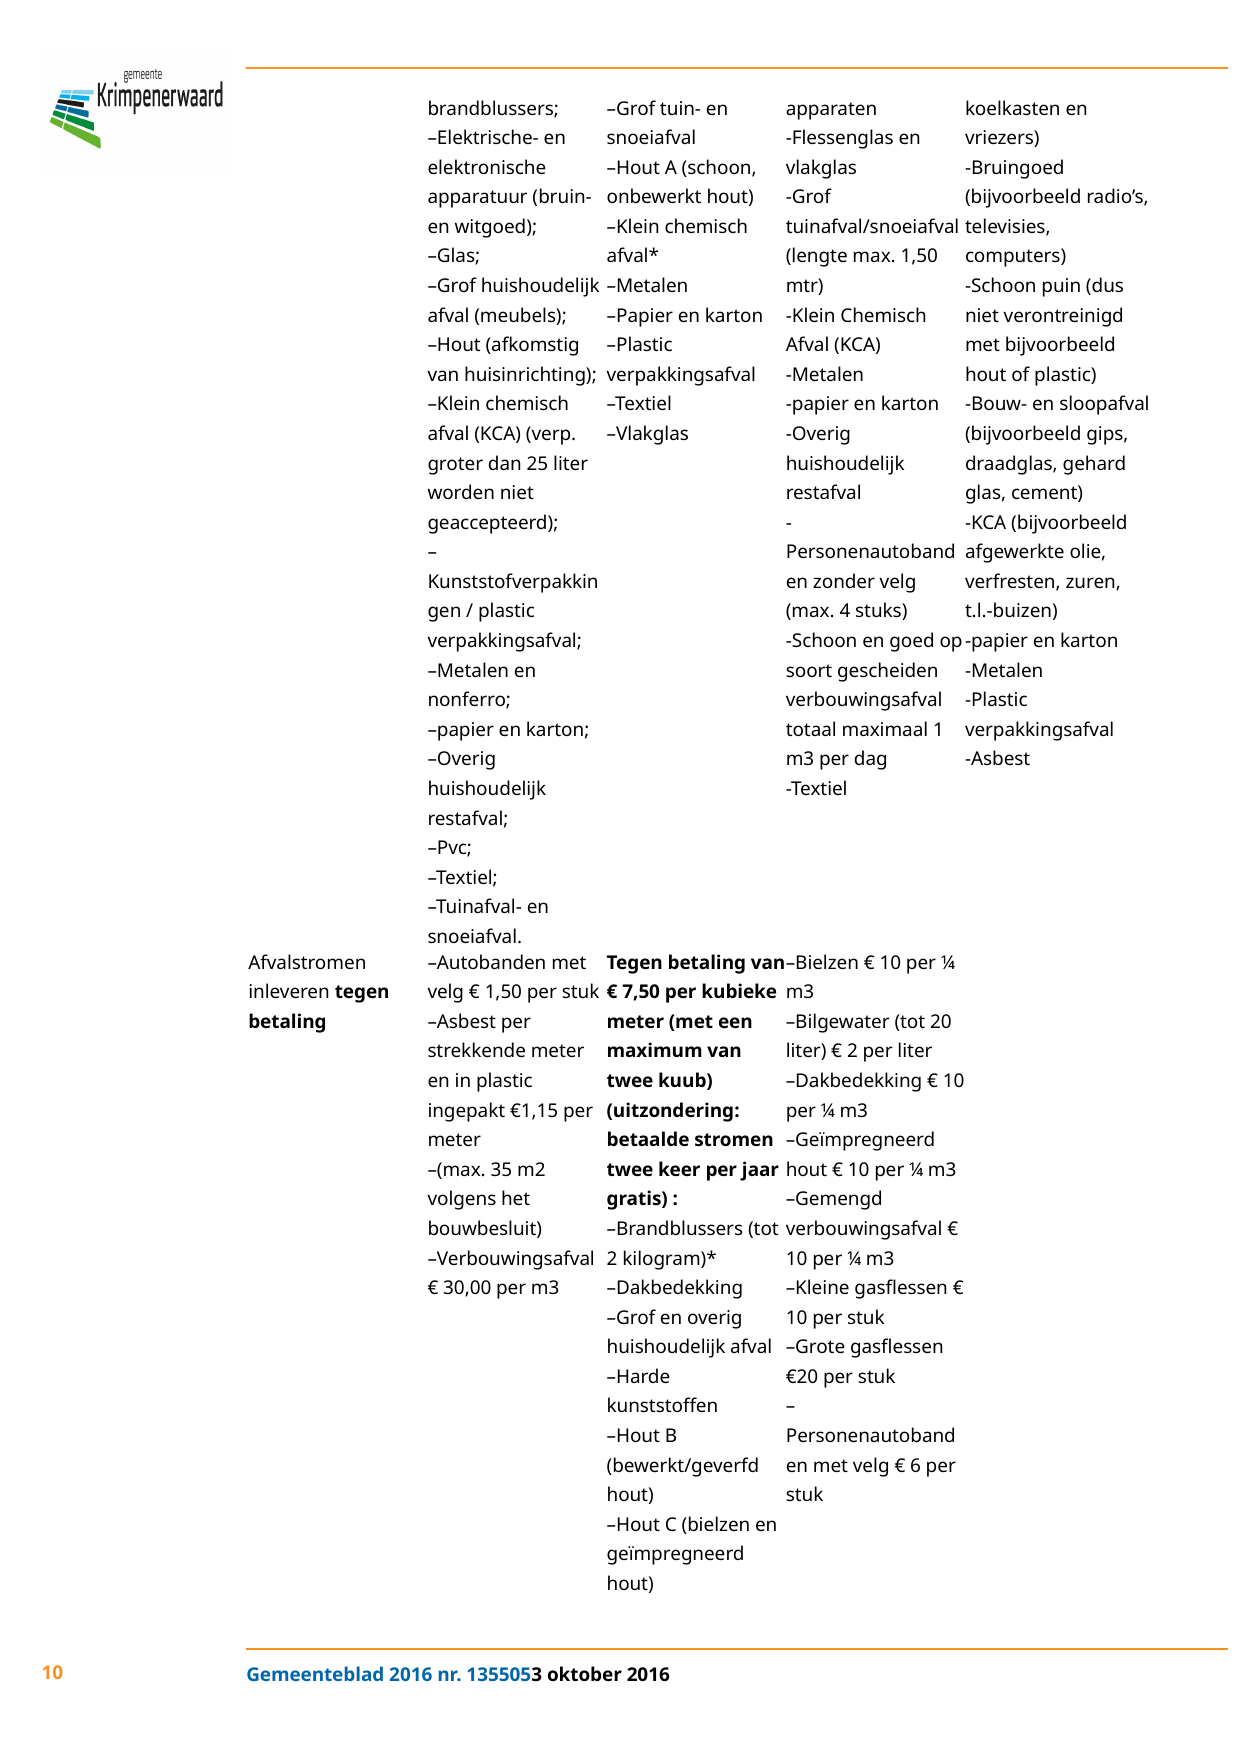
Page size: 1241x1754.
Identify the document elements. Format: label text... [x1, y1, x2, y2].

table_cell –Bielzen € 10 per ¼ m3 –Bilgewater (tot 20 liter) € 2 per liter –Dakbedekking € 10 per ¼ m3 –Geïmpregneerd hout € 10 per ¼ m3 –Gemengd verbouwingsafval € 10 per ¼ m3 –Kleine gasflessen € 10 per stuk –Grote gasflessen €20 per stuk –Personenautobanden met velg € 6 per stuk [786, 949, 965, 1596]
table_cell [965, 949, 1152, 1596]
table_cell –Autobanden met velg € 1,50 per stuk –Asbest per strekkende meter en in plastic ingepakt €1,15 per meter –(max. 35 m2 volgens het bouwbesluit) –Verbouwingsafval € 30,00 per m3 [427, 949, 606, 1596]
table_cell Afvalstromen inleveren tegen betaling [248, 949, 427, 1596]
table_cell brandblussers; –Elektrische- en elektronische apparatuur (bruin- en witgoed); –Glas; –Grof huishoudelijk afval (meubels); –Hout (afkomstig van huisinrichting); –Klein chemisch afval (KCA) (verp. groter dan 25 liter worden niet geaccepteerd); –Kunststofverpakkingen / plastic verpakkingsafval; –Metalen en nonferro; –papier en karton; –Overig huishoudelijk restafval; –Pvc; –Textiel; –Tuinafval- en snoeiafval. [427, 95, 606, 949]
table_cell apparaten -Flessenglas en vlakglas -Grof tuinafval/snoeiafval (lengte max. 1,50 mtr) -Klein Chemisch Afval (KCA) -Metalen -papier en karton -Overig huishoudelijk restafval -Personenautobanden zonder velg (max. 4 stuks) -Schoon en goed op soort gescheiden verbouwingsafval totaal maximaal 1 m3 per dag -Textiel [786, 95, 965, 949]
table_cell Tegen betaling van € 7,50 per kubieke meter (met een maximum van twee kuub) (uitzondering: betaalde stromen twee keer per jaar gratis) : –Brandblussers (tot 2 kilogram)* –Dakbedekking –Grof en overig huishoudelijk afval –Harde kunststoffen –Hout B (bewerkt/geverfd hout) –Hout C (bielzen en geïmpregneerd hout) [606, 949, 786, 1596]
table_cell –Grof tuin- en snoeiafval –Hout A (schoon, onbewerkt hout) –Klein chemisch afval* –Metalen –Papier en karton –Plastic verpakkingsafval –Textiel –Vlakglas [606, 95, 786, 949]
picture [41, 47, 231, 172]
table_cell koelkasten en vriezers) -Bruingoed (bijvoorbeeld radio’s, televisies, computers) -Schoon puin (dus niet verontreinigd met bijvoorbeeld hout of plastic) -Bouw- en sloopafval (bijvoorbeeld gips, draadglas, gehard glas, cement) -KCA (bijvoorbeeld afgewerkte olie, verfresten, zuren, t.l.-buizen) -papier en karton -Metalen -Plastic verpakkingsafval -Asbest [965, 95, 1152, 949]
table_cell [248, 95, 427, 949]
